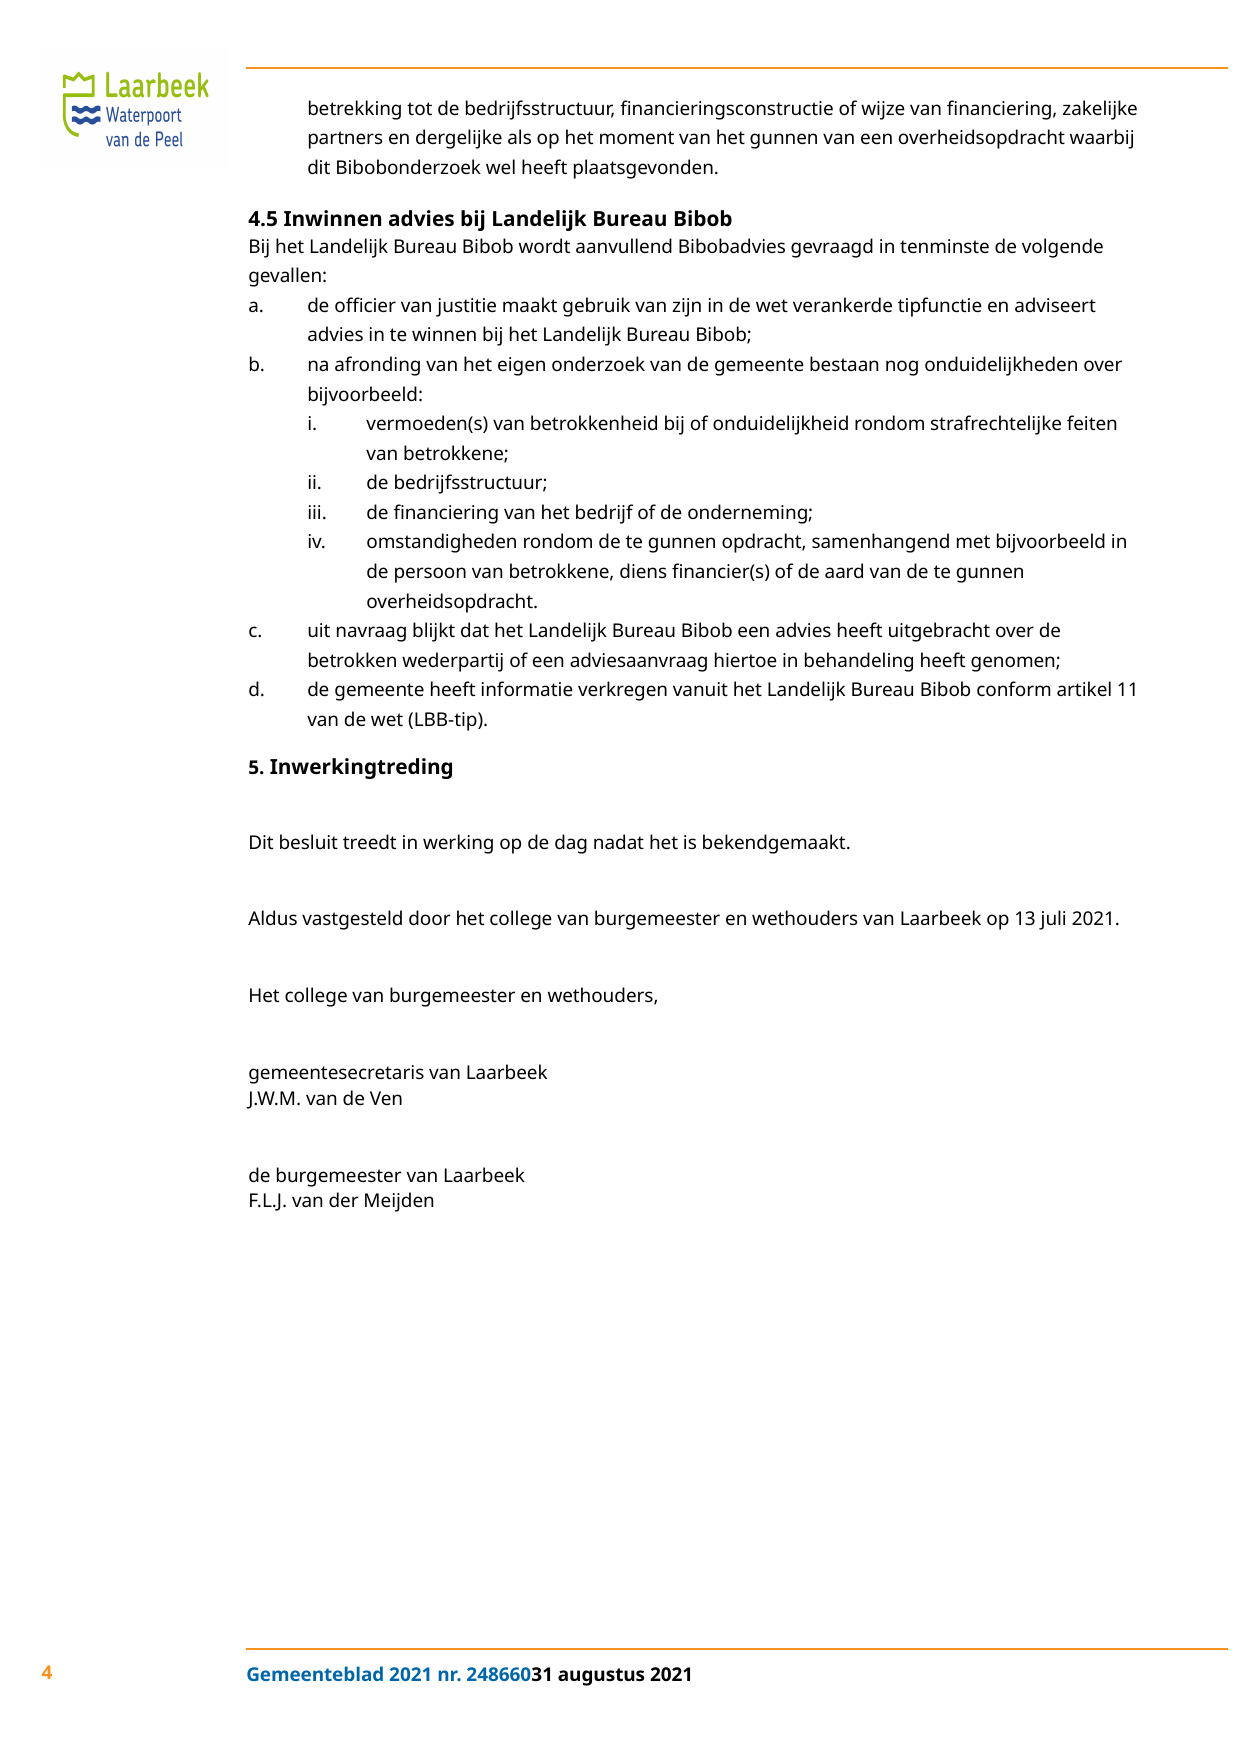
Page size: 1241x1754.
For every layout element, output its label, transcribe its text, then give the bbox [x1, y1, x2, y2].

list de gemeente heeft informatie verkregen vanuit het Landelijk Bureau Bibob conform artikel 11 van de wet (LBB-tip). [248, 677, 1152, 732]
picture [41, 47, 231, 172]
list uit navraag blijkt dat het Landelijk Bureau Bibob een advies heeft uitgebracht over de betrokken wederpartij of een adviesaanvraag hiertoe in behandeling heeft genomen; [248, 617, 1152, 673]
list vermoeden(s) van betrokkenheid bij of onduidelijkheid rondom strafrechtelijke feiten van betrokkene; [307, 410, 1152, 466]
list de financiering van het bedrijf of de onderneming; [307, 499, 1152, 525]
list de officier van justitie maakt gebruik van zijn in de wet verankerde tipfunctie en adviseert advies in te winnen bij het Landelijk Bureau Bibob; [248, 292, 1152, 347]
text 5. Inwerkingtreding [248, 752, 1152, 780]
text de burgemeester van Laarbeek [248, 1162, 1152, 1188]
text Dit besluit treedt in werking op de dag nadat het is bekendgemaakt. [248, 829, 1152, 855]
text gemeentesecretaris van Laarbeek [248, 1059, 1152, 1085]
text F.L.J. van der Meijden [248, 1188, 1152, 1213]
text 4.5 Inwinnen advies bij Landelijk Bureau Bibob [248, 204, 1152, 233]
list omstandigheden rondom de te gunnen opdracht, samenhangend met bijvoorbeeld in de persoon van betrokkene, diens financier(s) of de aard van de te gunnen overheidsopdracht. [307, 529, 1152, 613]
list de bedrijfsstructuur; [307, 469, 1152, 495]
list betrekking tot de bedrijfsstructuur, financieringsconstructie of wijze van financiering, zakelijke partners en dergelijke als op het moment van het gunnen van een overheidsopdracht waarbij dit Bibobonderzoek wel heeft plaatsgevonden. [248, 95, 1152, 180]
text Het college van burgemeester en wethouders, [248, 982, 1152, 1008]
text J.W.M. van de Ven [248, 1085, 1152, 1111]
text Aldus vastgesteld door het college van burgemeester en wethouders van Laarbeek op 13 juli 2021. [248, 905, 1152, 930]
text Bij het Landelijk Bureau Bibob wordt aanvullend Bibobadvies gevraagd in tenminste de volgende gevallen: [248, 233, 1152, 288]
list na afronding van het eigen onderzoek van de gemeente bestaan nog onduidelijkheden over bijvoorbeeld: [248, 351, 1152, 406]
